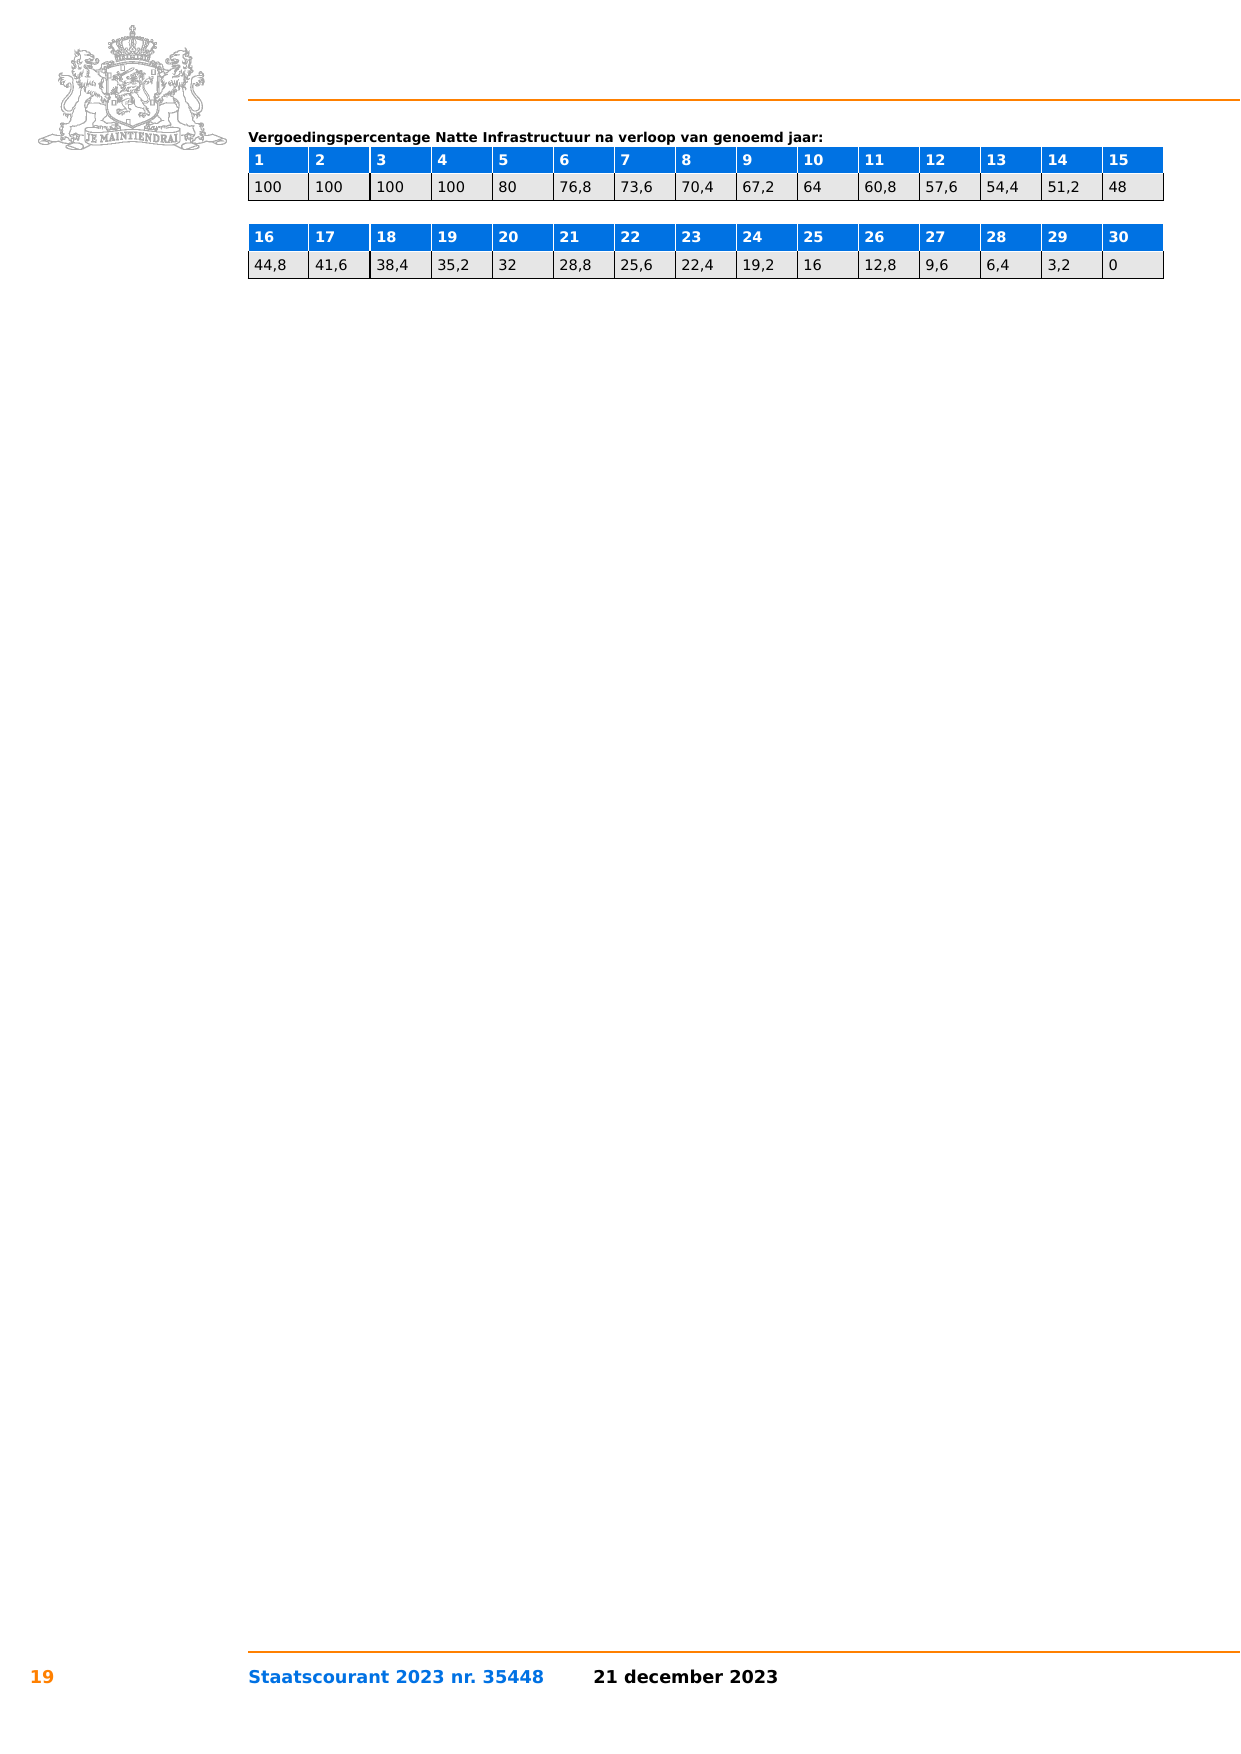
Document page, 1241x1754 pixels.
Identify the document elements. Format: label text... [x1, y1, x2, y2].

table_cell 100 [249, 174, 308, 200]
table_cell 9 [737, 147, 797, 173]
table_header 19 [432, 224, 492, 251]
table_cell 76,8 [554, 174, 614, 200]
table_cell 13 [981, 147, 1041, 173]
table_cell 64 [798, 174, 858, 200]
table_cell 3 [371, 147, 431, 173]
table_cell 5 [493, 147, 553, 173]
table_cell 19,2 [737, 252, 797, 278]
table_cell 51,2 [1042, 174, 1102, 200]
table_header 21 [554, 224, 614, 251]
table_cell 67,2 [737, 174, 797, 200]
table_cell 100 [432, 174, 492, 200]
table_cell 12,8 [859, 252, 919, 278]
table_cell 54,4 [981, 174, 1041, 200]
table_cell 6,4 [981, 252, 1041, 278]
table_cell 8 [676, 147, 736, 173]
table_cell 4 [432, 147, 492, 173]
table_header 26 [859, 224, 919, 251]
table_header 30 [1103, 224, 1163, 251]
table_header 23 [676, 224, 736, 251]
table_cell 25,6 [615, 252, 675, 278]
table_cell 57,6 [920, 174, 980, 200]
table_cell 3,2 [1042, 252, 1102, 278]
table_cell 38,4 [371, 252, 431, 278]
table_header 18 [371, 224, 431, 251]
table_header Vergoedingspercentage Natte Infrastructuur na verloop van genoemd jaar: [248, 130, 1163, 146]
table_cell 48 [1103, 174, 1163, 200]
table_cell 9,6 [920, 252, 980, 278]
table_cell 28,8 [554, 252, 614, 278]
table_cell 16 [798, 252, 858, 278]
table_cell 100 [309, 174, 369, 200]
table_cell 73,6 [615, 174, 675, 200]
table_header 17 [309, 224, 369, 251]
table_cell 10 [798, 147, 858, 173]
table_cell 32 [493, 252, 553, 278]
table_cell 22,4 [676, 252, 736, 278]
table_cell 15 [1103, 147, 1163, 173]
table_header 25 [798, 224, 858, 251]
table_header 16 [249, 224, 308, 251]
table_cell 35,2 [432, 252, 492, 278]
table_header 29 [1042, 224, 1102, 251]
table_cell 70,4 [676, 174, 736, 200]
table_cell 100 [371, 174, 431, 200]
table_cell 12 [920, 147, 980, 173]
table_cell 60,8 [859, 174, 919, 200]
table_header 27 [920, 224, 980, 251]
table_cell 1 [249, 147, 308, 173]
table_cell 11 [859, 147, 919, 173]
table_cell 2 [309, 147, 369, 173]
table_cell 80 [493, 174, 553, 200]
table_header 28 [981, 224, 1041, 251]
table_header 24 [737, 224, 797, 251]
table_cell 7 [615, 147, 675, 173]
table_header 22 [615, 224, 675, 251]
table_cell 41,6 [309, 252, 369, 278]
table_header 20 [493, 224, 553, 251]
table_cell 14 [1042, 147, 1102, 173]
table_cell 0 [1103, 252, 1163, 278]
picture [38, 25, 227, 150]
table_cell 6 [554, 147, 614, 173]
table_cell 44,8 [249, 252, 308, 278]
